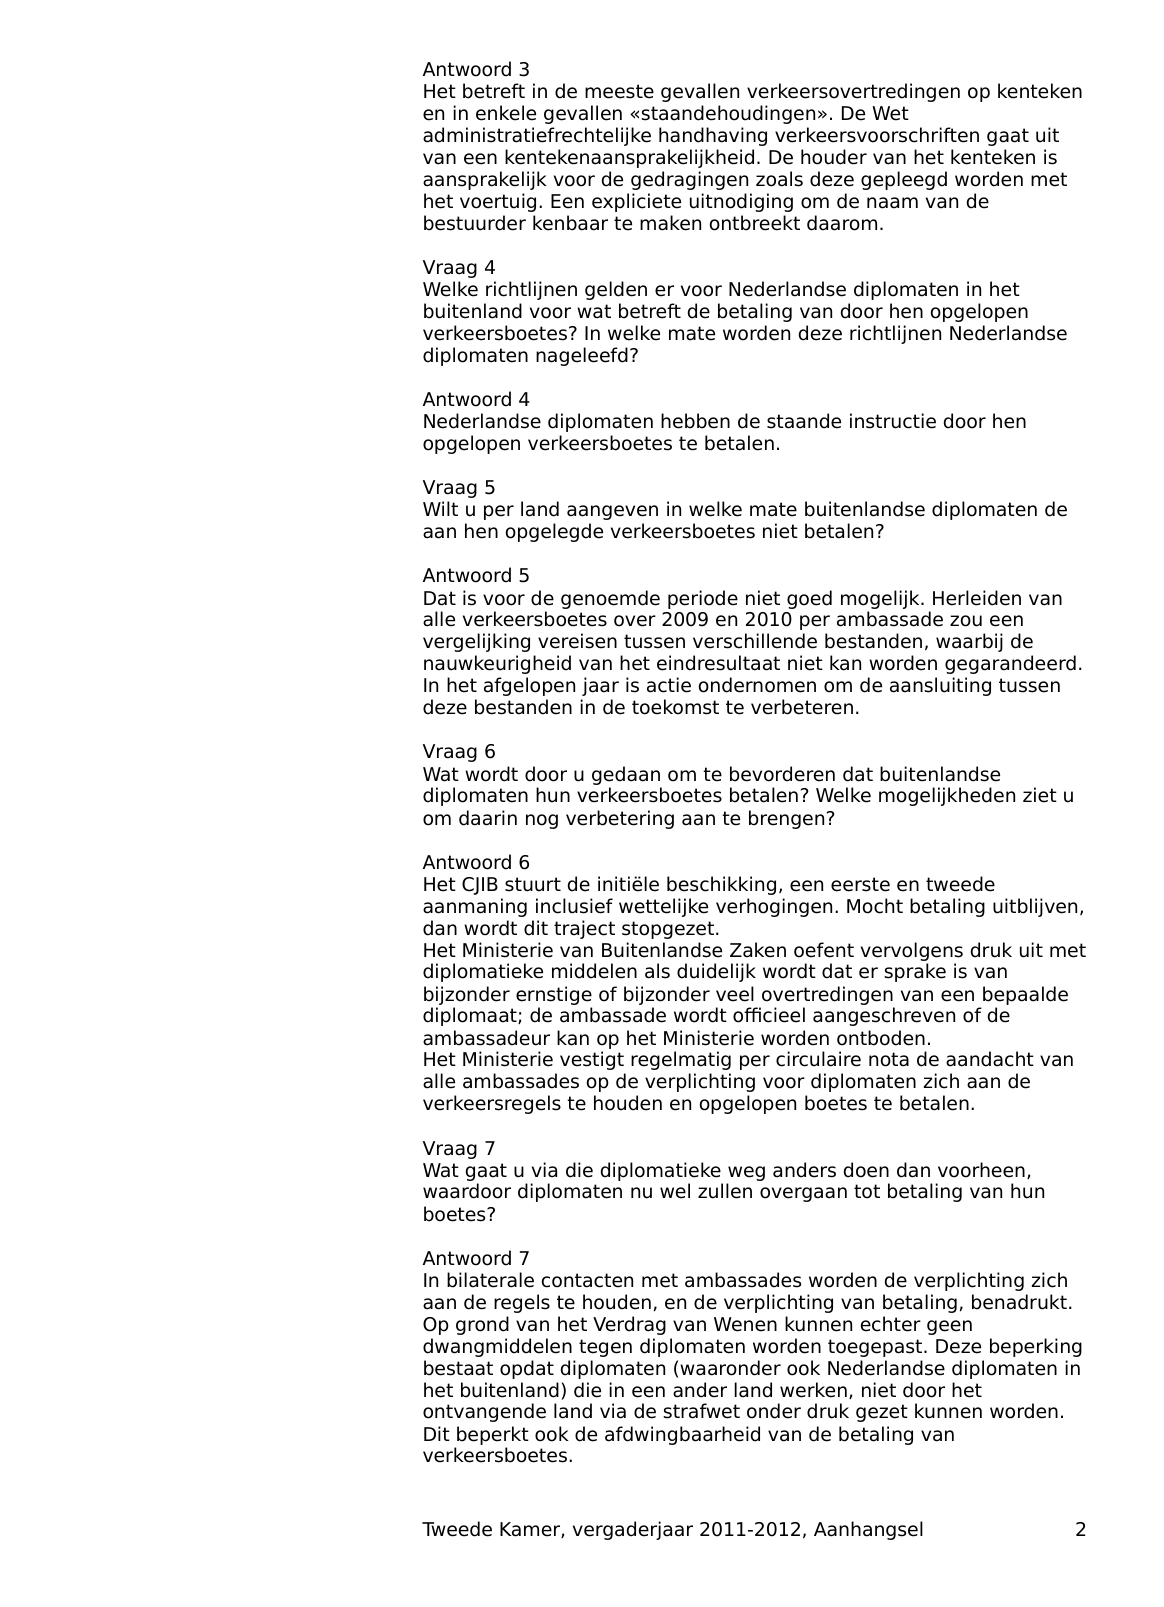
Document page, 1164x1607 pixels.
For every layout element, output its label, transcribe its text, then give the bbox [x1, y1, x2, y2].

text In bilaterale contacten met ambassades worden de verplichting zich aan de regels te houden, en de verplichting van betaling, benadrukt. Op grond van het Verdrag van Wenen kunnen echter geen dwangmiddelen tegen diplomaten worden toegepast. Deze beperking bestaat opdat diplomaten (waaronder ook Nederlandse diplomaten in het buitenland) die in een ander land werken, niet door het ontvangende land via de strafwet onder druk gezet kunnen worden. Dit beperkt ook de afdwingbaarheid van de betaling van verkeersboetes. [422, 1269, 1087, 1467]
text Dat is voor de genoemde periode niet goed mogelijk. Herleiden van alle verkeersboetes over 2009 en 2010 per ambassade zou een vergelijking vereisen tussen verschillende bestanden, waarbij de nauwkeurigheid van het eindresultaat niet kan worden gegarandeerd. In het afgelopen jaar is actie ondernomen om de aansluiting tussen deze bestanden in de toekomst te verbeteren. [422, 587, 1087, 719]
text Antwoord 7 [422, 1248, 1087, 1269]
text Vraag 6 [422, 741, 1087, 763]
text Wat gaat u via die diplomatieke weg anders doen dan voorheen, waardoor diplomaten nu wel zullen overgaan tot betaling van hun boetes? [422, 1159, 1087, 1225]
text Het Ministerie vestigt regelmatig per circulaire nota de aandacht van alle ambassades op de verplichting voor diplomaten zich aan de verkeersregels te houden en opgelopen boetes te betalen. [422, 1049, 1087, 1115]
text Welke richtlijnen gelden er voor Nederlandse diplomaten in het buitenland voor wat betreft de betaling van door hen opgelopen verkeersboetes? In welke mate worden deze richtlijnen Nederlandse diplomaten nageleefd? [422, 279, 1087, 367]
text Vraag 7 [422, 1137, 1087, 1159]
text Wat wordt door u gedaan om te bevorderen dat buitenlandse diplomaten hun verkeersboetes betalen? Welke mogelijkheden ziet u om daarin nog verbetering aan te brengen? [422, 763, 1087, 829]
text Het betreft in de meeste gevallen verkeersovertredingen op kenteken en in enkele gevallen «staandehoudingen». De Wet administratiefrechtelijke handhaving verkeersvoorschriften gaat uit van een kentekenaansprakelijkheid. De houder van het kenteken is aansprakelijk voor de gedragingen zoals deze gepleegd worden met het voertuig. Een expliciete uitnodiging om de naam van de bestuurder kenbaar te maken ontbreekt daarom. [422, 81, 1087, 235]
text Het CJIB stuurt de initiële beschikking, een eerste en tweede aanmaning inclusief wettelijke verhogingen. Mocht betaling uitblijven, dan wordt dit traject stopgezet. [422, 873, 1087, 939]
text Antwoord 4 [422, 389, 1087, 411]
text Antwoord 5 [422, 565, 1087, 587]
text Wilt u per land aangeven in welke mate buitenlandse diplomaten de aan hen opgelegde verkeersboetes niet betalen? [422, 499, 1087, 543]
text Antwoord 3 [422, 59, 1087, 81]
text Vraag 5 [422, 477, 1087, 499]
text Vraag 4 [422, 257, 1087, 279]
text Antwoord 6 [422, 852, 1087, 873]
text Het Ministerie van Buitenlandse Zaken oefent vervolgens druk uit met diplomatieke middelen als duidelijk wordt dat er sprake is van bijzonder ernstige of bijzonder veel overtredingen van een bepaalde diplomaat; de ambassade wordt officieel aangeschreven of de ambassadeur kan op het Ministerie worden ontboden. [422, 939, 1087, 1049]
text Nederlandse diplomaten hebben de staande instructie door hen opgelopen verkeersboetes te betalen. [422, 411, 1087, 455]
